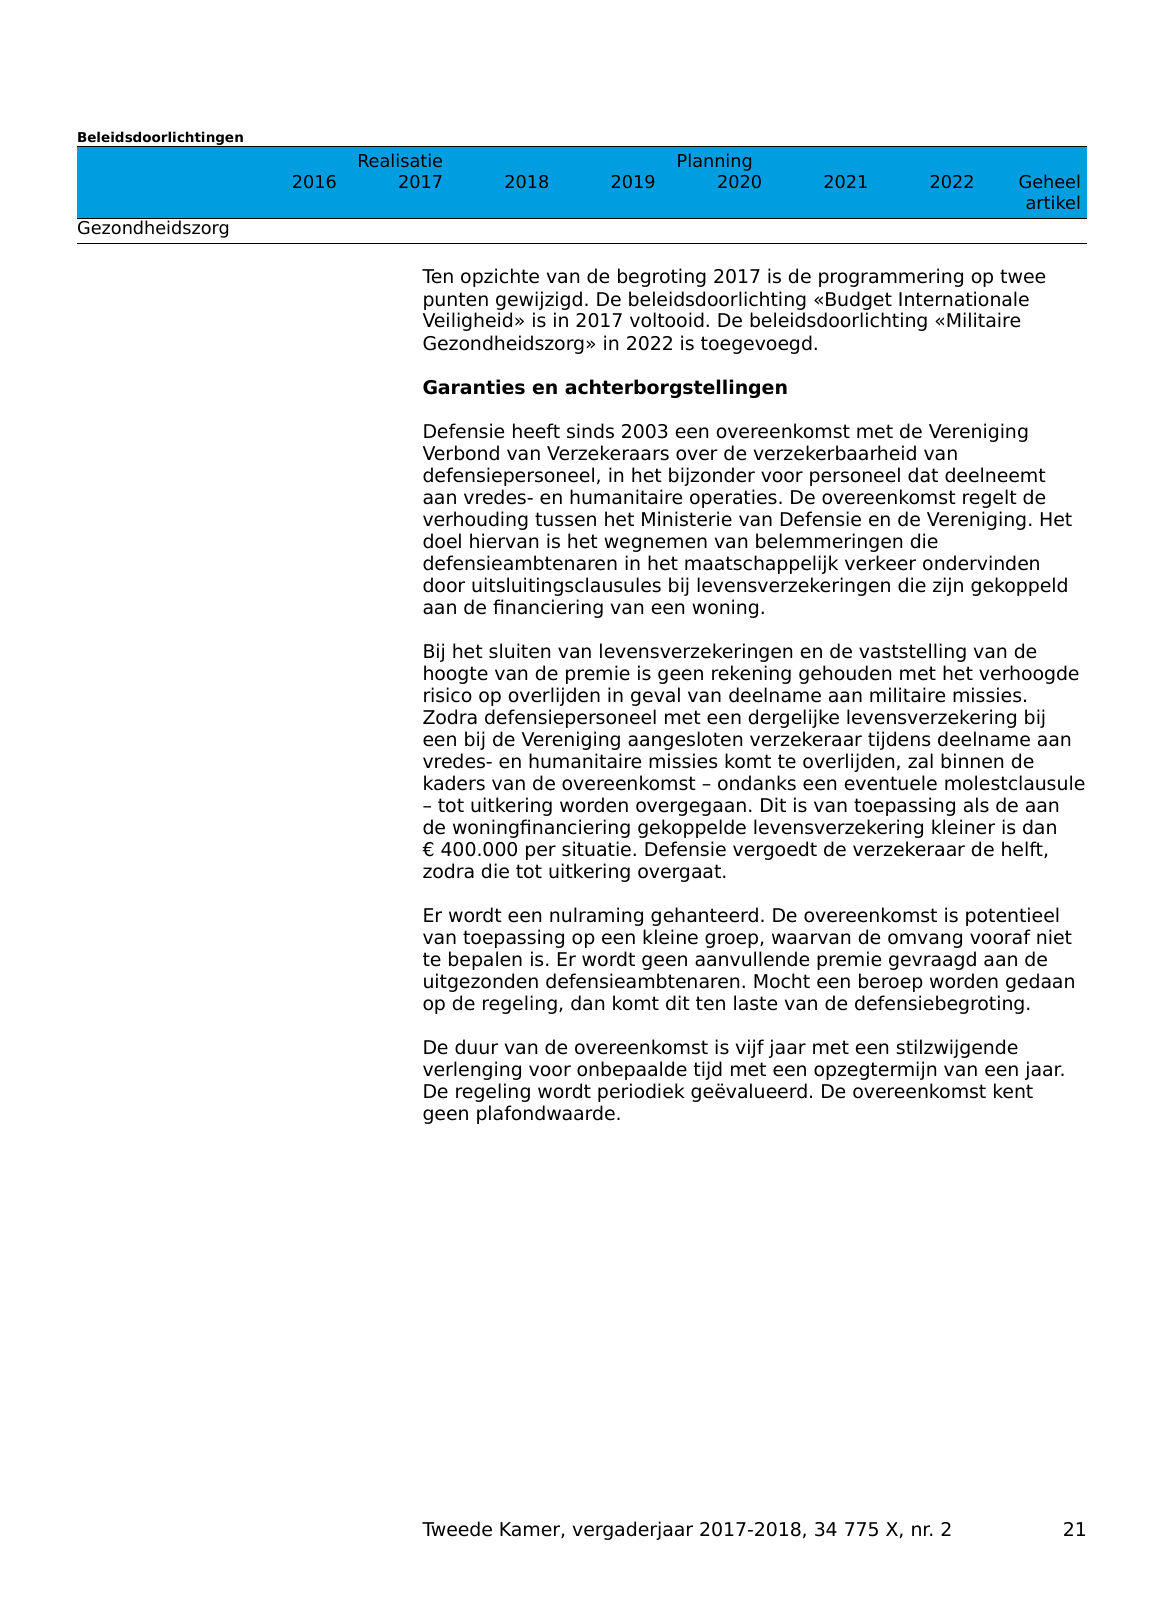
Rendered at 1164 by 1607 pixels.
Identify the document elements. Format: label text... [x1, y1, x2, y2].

table_cell 2017 [343, 172, 449, 218]
table_cell [77, 172, 236, 218]
table_cell Geheel artikel [980, 172, 1087, 218]
table_cell [449, 219, 555, 243]
table_cell [555, 219, 661, 243]
table_cell 2019 [555, 172, 661, 218]
table_cell 2021 [768, 172, 874, 218]
table_cell Gezondheidszorg [77, 219, 236, 243]
text Defensie heeft sinds 2003 een overeenkomst met de Vereniging Verbond van Verzekeraars over de verzekerbaarheid van defensiepersoneel, in het bijzonder voor personeel dat deelneemt aan vredes- en humanitaire operaties. De overeenkomst regelt de verhouding tussen het Ministerie van Defensie en de Vereniging. Het doel hiervan is het wegnemen van belemmeringen die defensieambtenaren in het maatschappelijk verkeer ondervinden door uitsluitingsclausules bij levensverzekeringen die zijn gekoppeld aan de financiering van een woning. [422, 421, 1087, 618]
table_cell [343, 219, 449, 243]
table_cell [874, 219, 980, 243]
text Ten opzichte van de begroting 2017 is de programmering op twee punten gewijzigd. De beleidsdoorlichting «Budget Internationale Veiligheid» is in 2017 voltooid. De beleidsdoorlichting «Militaire Gezondheidszorg» in 2022 is toegevoegd. [422, 266, 1087, 354]
table_cell Planning [449, 147, 980, 172]
table_cell Realisatie [236, 147, 449, 172]
table_cell [236, 219, 342, 243]
table_cell [768, 219, 874, 243]
table_cell 2016 [236, 172, 342, 218]
table_cell 2022 [874, 172, 980, 218]
table_cell 2018 [449, 172, 555, 218]
text Bij het sluiten van levensverzekeringen en de vaststelling van de hoogte van de premie is geen rekening gehouden met het verhoogde risico op overlijden in geval van deelname aan militaire missies. Zodra defensiepersoneel met een dergelijke levensverzekering bij een bij de Vereniging aangesloten verzekeraar tijdens deelname aan vredes- en humanitaire missies komt te overlijden, zal binnen de kaders van de overeenkomst – ondanks een eventuele molestclausule – tot uitkering worden overgegaan. Dit is van toepassing als de aan de woningfinanciering gekoppelde levensverzekering kleiner is dan € 400.000 per situatie. Defensie vergoedt de verzekeraar de helft, zodra die tot uitkering overgaat. [422, 641, 1087, 882]
table_cell [980, 147, 1087, 172]
table_cell [661, 219, 768, 243]
subtitle Garanties en achterborgstellingen [422, 377, 1087, 398]
text De duur van de overeenkomst is vijf jaar met een stilzwijgende verlenging voor onbepaalde tijd met een opzegtermijn van een jaar. De regeling wordt periodiek geëvalueerd. De overeenkomst kent geen plafondwaarde. [422, 1037, 1087, 1125]
table_cell [77, 147, 236, 172]
text Er wordt een nulraming gehanteerd. De overeenkomst is potentieel van toepassing op een kleine groep, waarvan de omvang vooraf niet te bepalen is. Er wordt geen aanvullende premie gevraagd aan de uitgezonden defensieambtenaren. Mocht een beroep worden gedaan op de regeling, dan komt dit ten laste van de defensiebegroting. [422, 905, 1087, 1014]
table_header Beleidsdoorlichtingen [77, 130, 1087, 146]
table_cell 2020 [661, 172, 768, 218]
table_cell [980, 219, 1087, 243]
